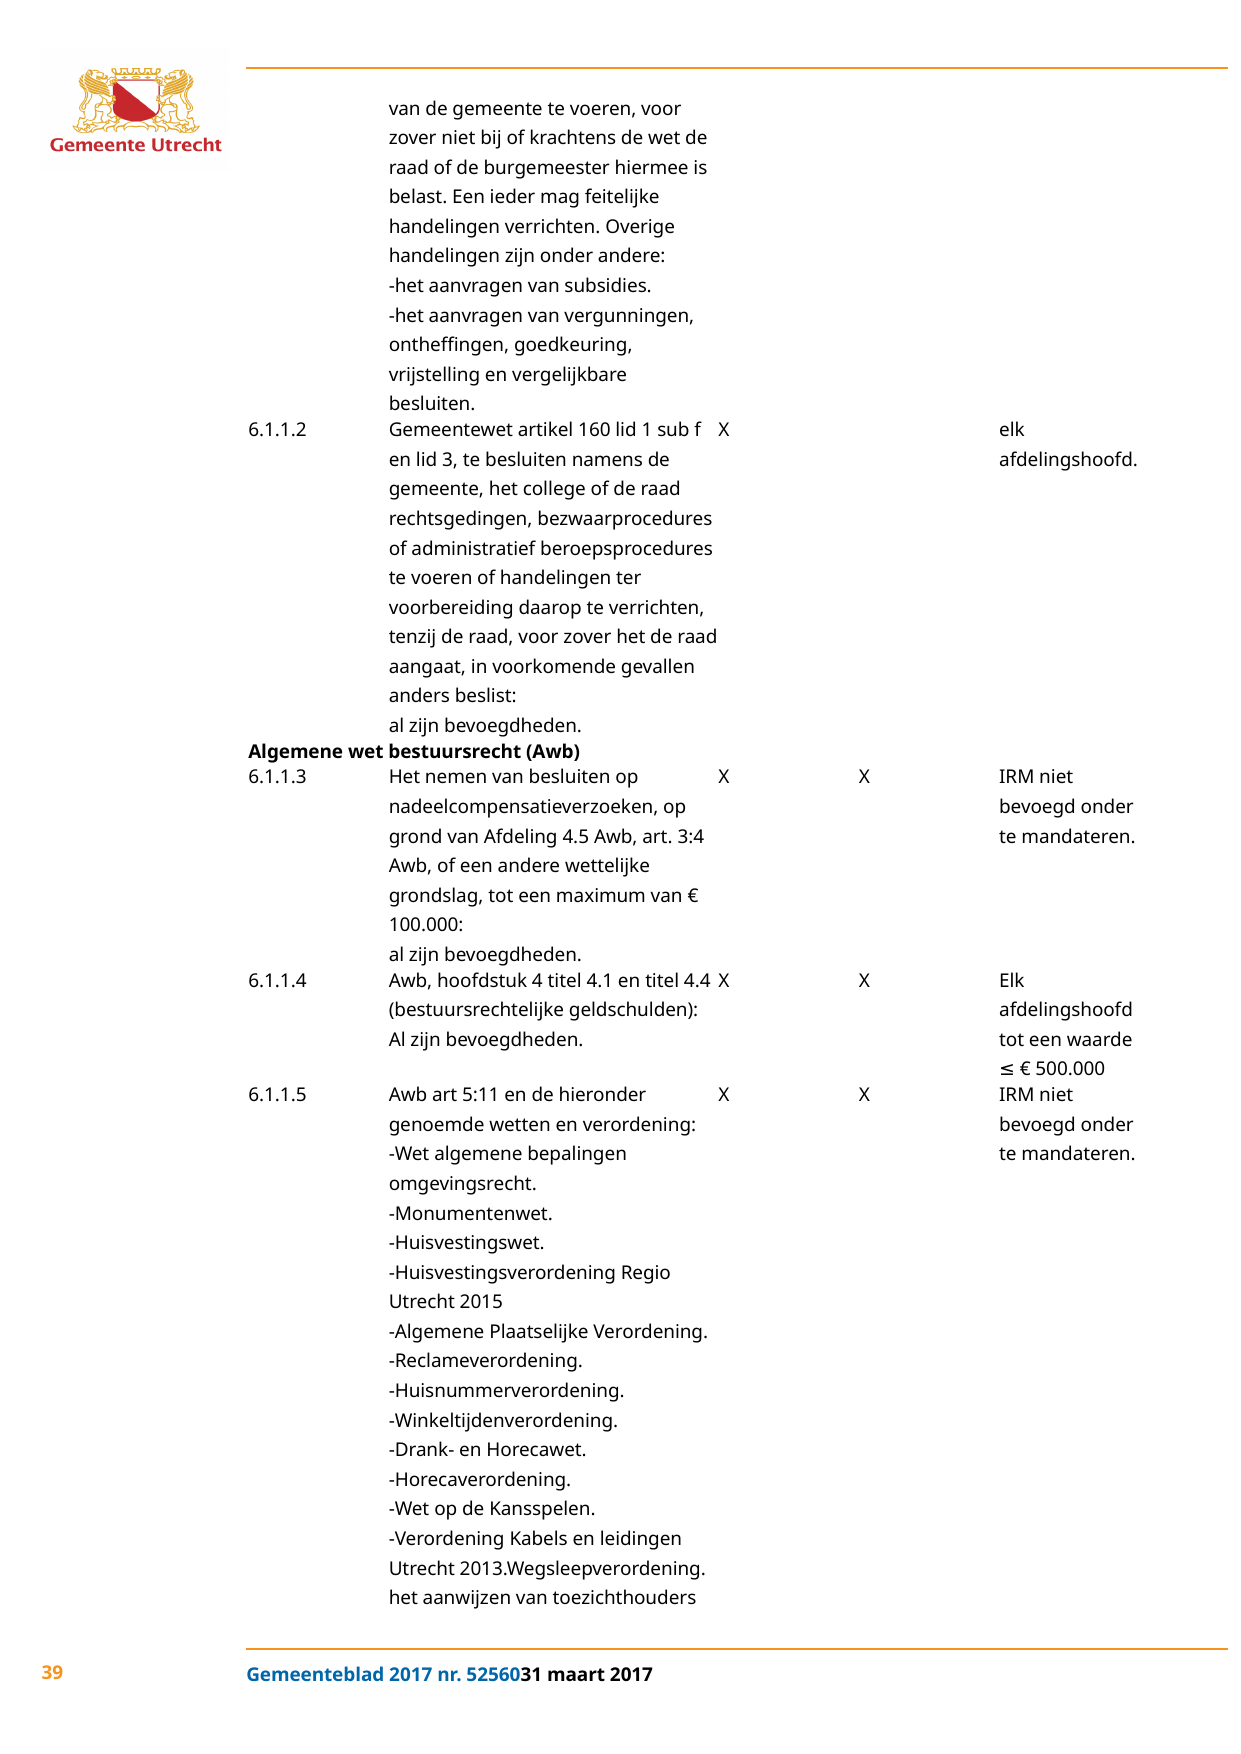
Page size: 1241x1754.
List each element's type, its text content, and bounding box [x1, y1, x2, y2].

table_cell Het nemen van besluiten op nadeelcompensatieverzoeken, op grond van Afdeling 4.5 Awb, art. 3:4 Awb, of een andere wettelijke grondslag, tot een maximum van € 100.000: al zijn bevoegdheden. [389, 764, 718, 967]
table_cell [999, 95, 1152, 416]
table_cell 6.1.1.2 [248, 416, 388, 738]
table_cell 6.1.1.4 [248, 967, 388, 1081]
table_cell X [718, 967, 858, 1081]
table_cell [248, 95, 388, 416]
table_cell Elk afdelingshoofd tot een waarde ≤ € 500.000 [999, 967, 1152, 1081]
picture [41, 47, 231, 172]
table_cell Gemeentewet artikel 160 lid 1 sub f en lid 3, te besluiten namens de gemeente, het college of de raad rechtsgedingen, bezwaarprocedures of administratief beroepsprocedures te voeren of handelingen ter voorbereiding daarop te verrichten, tenzij de raad, voor zover het de raad aangaat, in voorkomende gevallen anders beslist: al zijn bevoegdheden. [389, 416, 718, 738]
table_cell [859, 95, 999, 416]
table_cell van de gemeente te voeren, voor zover niet bij of krachtens de wet de raad of de burgemeester hiermee is belast. Een ieder mag feitelijke handelingen verrichten. Overige handelingen zijn onder andere: -het aanvragen van subsidies. -het aanvragen van vergunningen, ontheffingen, goedkeuring, vrijstelling en vergelijkbare besluiten. [389, 95, 718, 416]
table_cell X [859, 764, 999, 967]
table_cell IRM niet bevoegd onder te mandateren. [999, 1081, 1152, 1610]
table_cell X [718, 416, 858, 738]
table_cell X [859, 1081, 999, 1610]
table_cell [718, 95, 858, 416]
table_cell [859, 416, 999, 738]
table_cell X [718, 1081, 858, 1610]
table_cell Awb art 5:11 en de hieronder genoemde wetten en verordening: -Wet algemene bepalingen omgevingsrecht. -Monumentenwet. -Huisvestingswet. -Huisvestingsverordening Regio Utrecht 2015 -Algemene Plaatselijke Verordening. -Reclameverordening. -Huisnummerverordening. -Winkeltijdenverordening. -Drank- en Horecawet. -Horecaverordening. -Wet op de Kansspelen. -Verordening Kabels en leidingen Utrecht 2013.Wegsleepverordening. het aanwijzen van toezichthouders [389, 1081, 718, 1610]
table_cell Algemene wet bestuursrecht (Awb) [248, 738, 1152, 764]
table_cell 6.1.1.5 [248, 1081, 388, 1610]
table_cell elk afdelingshoofd. [999, 416, 1152, 738]
table_cell IRM niet bevoegd onder te mandateren. [999, 764, 1152, 967]
table_cell 6.1.1.3 [248, 764, 388, 967]
table_cell Awb, hoofdstuk 4 titel 4.1 en titel 4.4 (bestuursrechtelijke geldschulden): Al zijn bevoegdheden. [389, 967, 718, 1081]
table_cell X [859, 967, 999, 1081]
table_cell X [718, 764, 858, 967]
